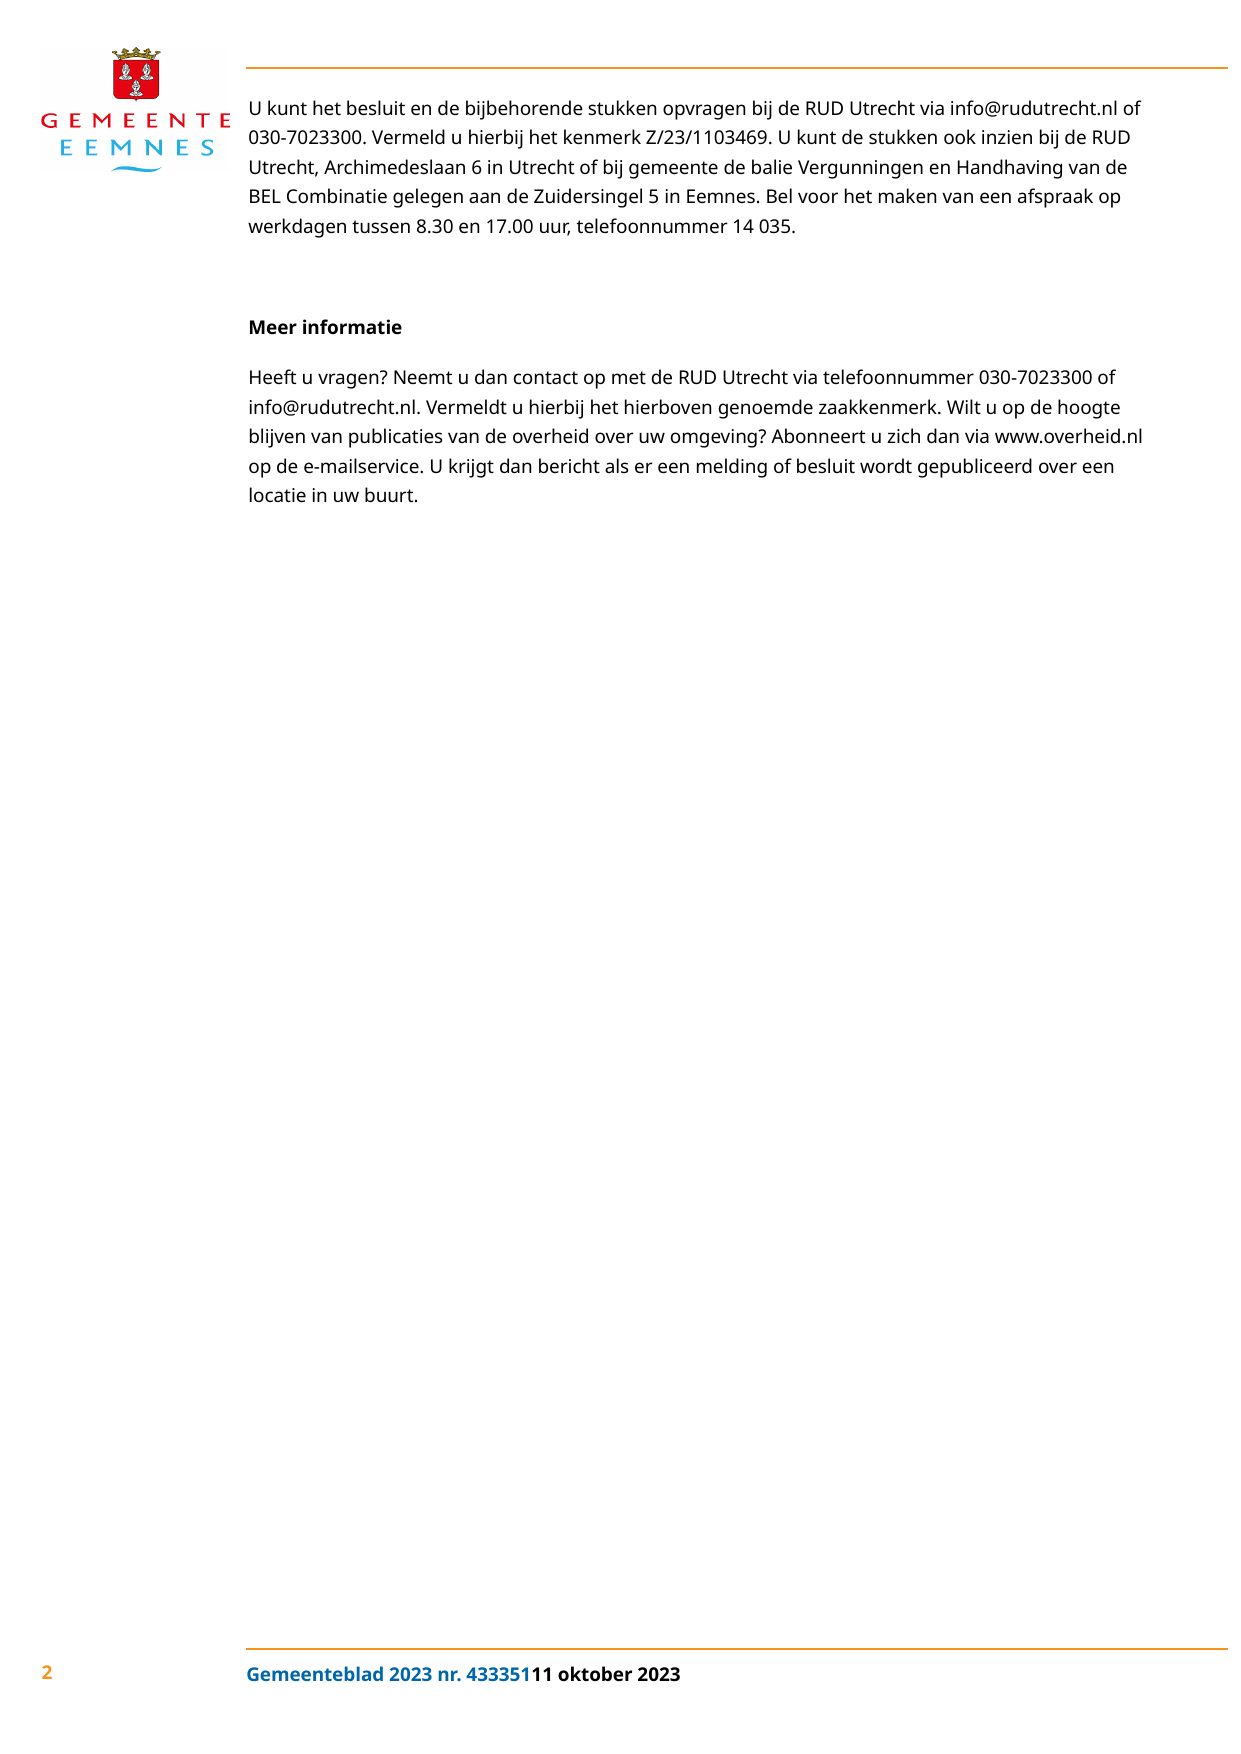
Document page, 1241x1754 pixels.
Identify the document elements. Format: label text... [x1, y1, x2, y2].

text U kunt het besluit en de bijbehorende stukken opvragen bij de RUD Utrecht via info@rudutrecht.nl of 030-7023300. Vermeld u hierbij het kenmerk Z/23/1103469. U kunt de stukken ook inzien bij de RUD Utrecht, Archimedeslaan 6 in Utrecht of bij gemeente de balie Vergunningen en Handhaving van de BEL Combinatie gelegen aan de Zuidersingel 5 in Eemnes. Bel voor het maken van een afspraak op werkdagen tussen 8.30 en 17.00 uur, telefoonnummer 14 035. [248, 95, 1152, 239]
text Meer informatie [248, 314, 1152, 340]
text Heeft u vragen? Neemt u dan contact op met de RUD Utrecht via telefoonnummer 030-7023300 of info@rudutrecht.nl. Vermeldt u hierbij het hierboven genoemde zaakkenmerk. Wilt u op de hoogte blijven van publicaties van de overheid over uw omgeving? Abonneert u zich dan via www.overheid.nl op de e-mailservice. U krijgt dan bericht als er een melding of besluit wordt gepubliceerd over een locatie in uw buurt. [248, 364, 1152, 508]
picture [41, 47, 231, 172]
